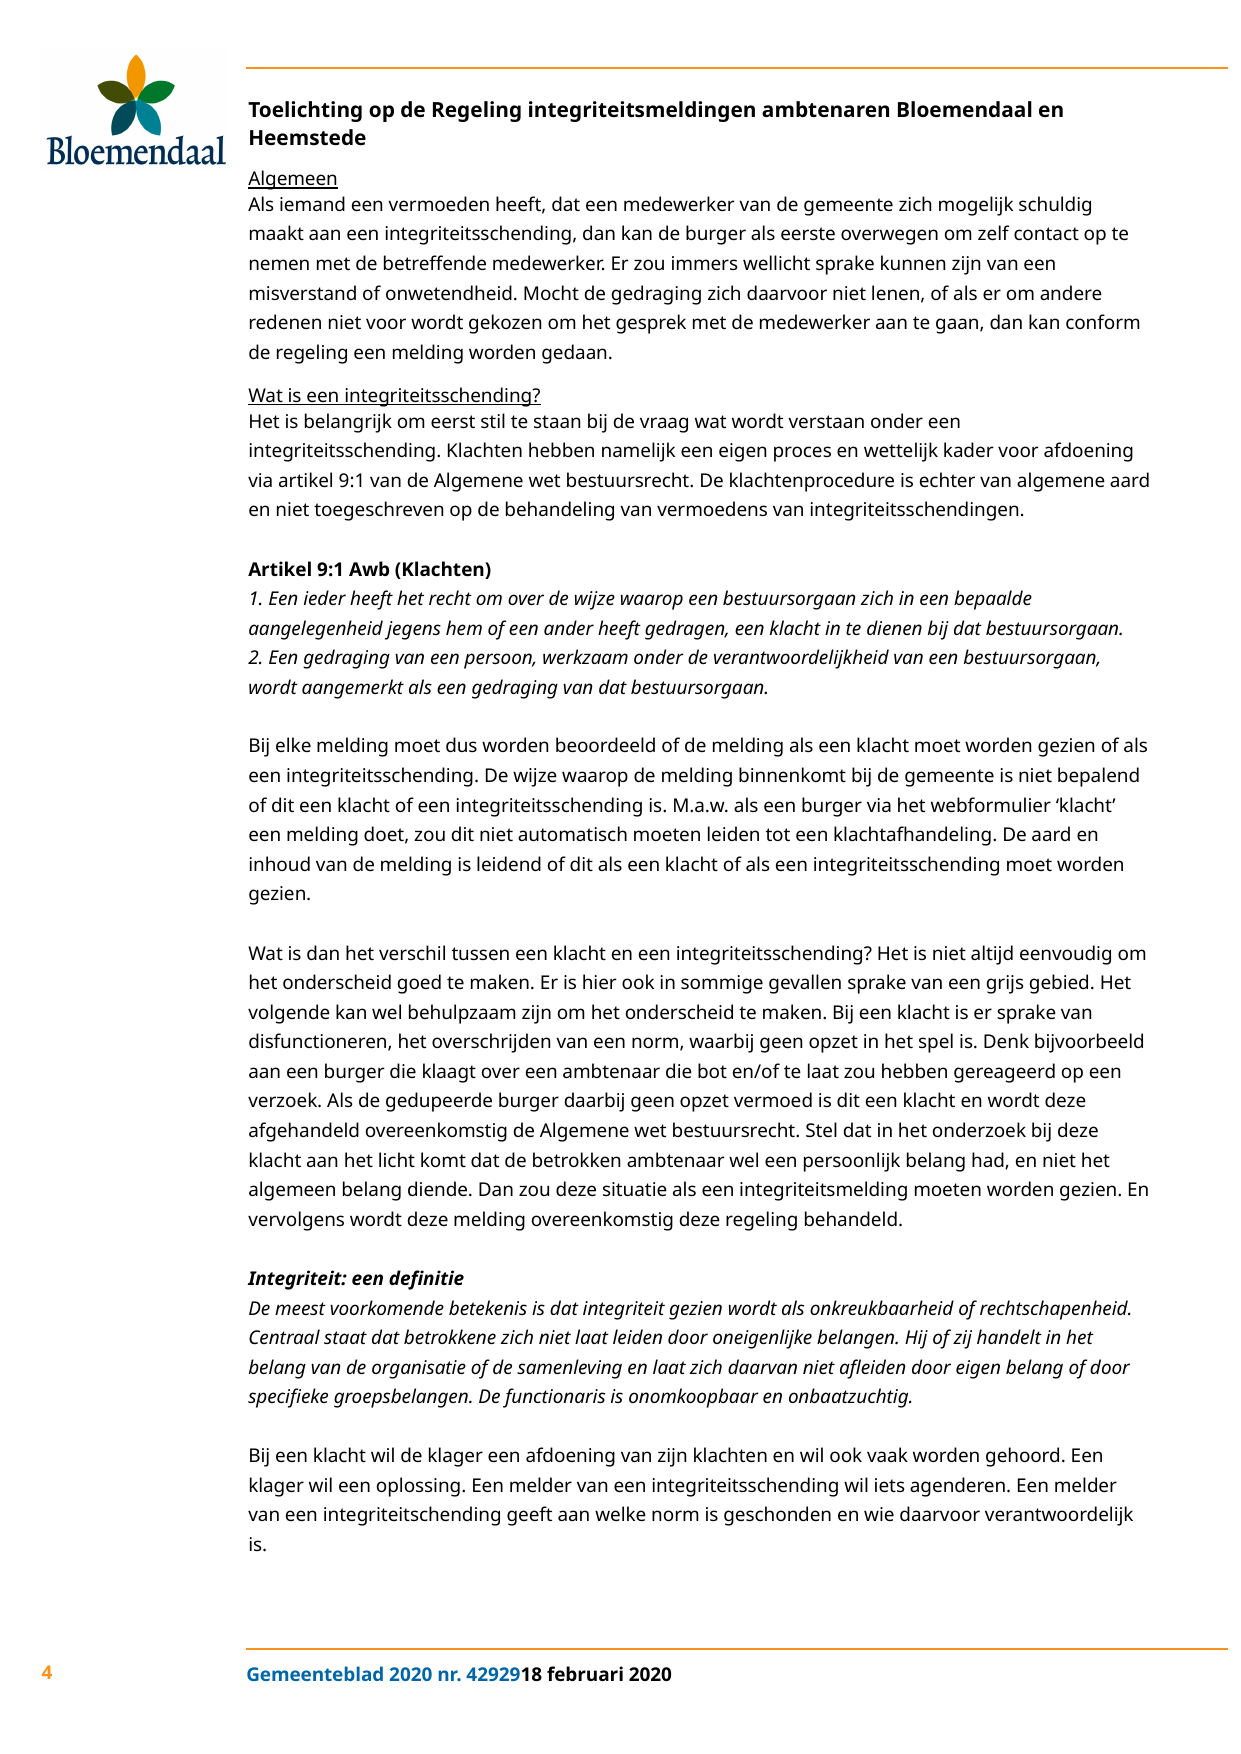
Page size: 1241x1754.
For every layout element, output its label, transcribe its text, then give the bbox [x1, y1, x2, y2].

text Bij elke melding moet dus worden beoordeeld of de melding als een klacht moet worden gezien of als een integriteitsschending. De wijze waarop de melding binnenkomt bij de gemeente is niet bepalend of dit een klacht of een integriteitsschending is. M.a.w. als een burger via het webformulier ‘klacht’ een melding doet, zou dit niet automatisch moeten leiden tot een klachtafhandeling. De aard en inhoud van de melding is leidend of dit als een klacht of als een integriteitsschending moet worden gezien. [248, 733, 1152, 906]
text Als iemand een vermoeden heeft, dat een medewerker van de gemeente zich mogelijk schuldig maakt aan een integriteitsschending, dan kan de burger als eerste overwegen om zelf contact op te nemen met de betreffende medewerker. Er zou immers wellicht sprake kunnen zijn van een misverstand of onwetendheid. Mocht de gedraging zich daarvoor niet lenen, of als er om andere redenen niet voor wordt gekozen om het gesprek met de medewerker aan te gaan, dan kan conform de regeling een melding worden gedaan. [248, 191, 1152, 365]
picture [41, 47, 231, 172]
text Wat is dan het verschil tussen een klacht en een integriteitsschending? Het is niet altijd eenvoudig om het onderscheid goed te maken. Er is hier ook in sommige gevallen sprake van een grijs gebied. Het volgende kan wel behulpzaam zijn om het onderscheid te maken. Bij een klacht is er sprake van disfunctioneren, het overschrijden van een norm, waarbij geen opzet in het spel is. Denk bijvoorbeeld aan een burger die klaagt over een ambtenaar die bot en/of te laat zou hebben gereageerd op een verzoek. Als de gedupeerde burger daarbij geen opzet vermoed is dit een klacht en wordt deze afgehandeld overeenkomstig de Algemene wet bestuursrecht. Stel dat in het onderzoek bij deze klacht aan het licht komt dat de betrokken ambtenaar wel een persoonlijk belang had, en niet het algemeen belang diende. Dan zou deze situatie als een integriteitsmelding moeten worden gezien. En vervolgens wordt deze melding overeenkomstig deze regeling behandeld. [248, 940, 1152, 1232]
text Algemeen [248, 165, 1152, 191]
text Toelichting op de Regeling integriteitsmeldingen ambtenaren Bloemendaal en Heemstede [248, 95, 1152, 152]
table_header Integriteit: een definitie De meest voorkomende betekenis is dat integriteit gezien wordt als onkreukbaarheid of rechtschapenheid. Centraal staat dat betrokkene zich niet laat leiden door oneigenlijke belangen. Hij of zij handelt in het belang van de organisatie of de samenleving en laat zich daarvan niet afleiden door eigen belang of door specifieke groepsbelangen. De functionaris is onomkoopbaar en onbaatzuchtig. [248, 1265, 1152, 1409]
table_header Artikel 9:1 Awb (Klachten) 1. Een ieder heeft het recht om over de wijze waarop een bestuursorgaan zich in een bepaalde aangelegenheid jegens hem of een ander heeft gedragen, een klacht in te dienen bij dat bestuursorgaan. 2. Een gedraging van een persoon, werkzaam onder de verantwoordelijkheid van een bestuursorgaan, wordt aangemerkt als een gedraging van dat bestuursorgaan. [248, 556, 1152, 700]
text Wat is een integriteitsschending? [248, 382, 1152, 408]
text Het is belangrijk om eerst stil te staan bij de vraag wat wordt verstaan onder een integriteitsschending. Klachten hebben namelijk een eigen proces en wettelijk kader voor afdoening via artikel 9:1 van de Algemene wet bestuursrecht. De klachtenprocedure is echter van algemene aard en niet toegeschreven op de behandeling van vermoedens van integriteitsschendingen. [248, 408, 1152, 522]
text Bij een klacht wil de klager een afdoening van zijn klachten en wil ook vaak worden gehoord. Een klager wil een oplossing. Een melder van een integriteitsschending wil iets agenderen. Een melder van een integriteitschending geeft aan welke norm is geschonden en wie daarvoor verantwoordelijk is. [248, 1442, 1152, 1557]
